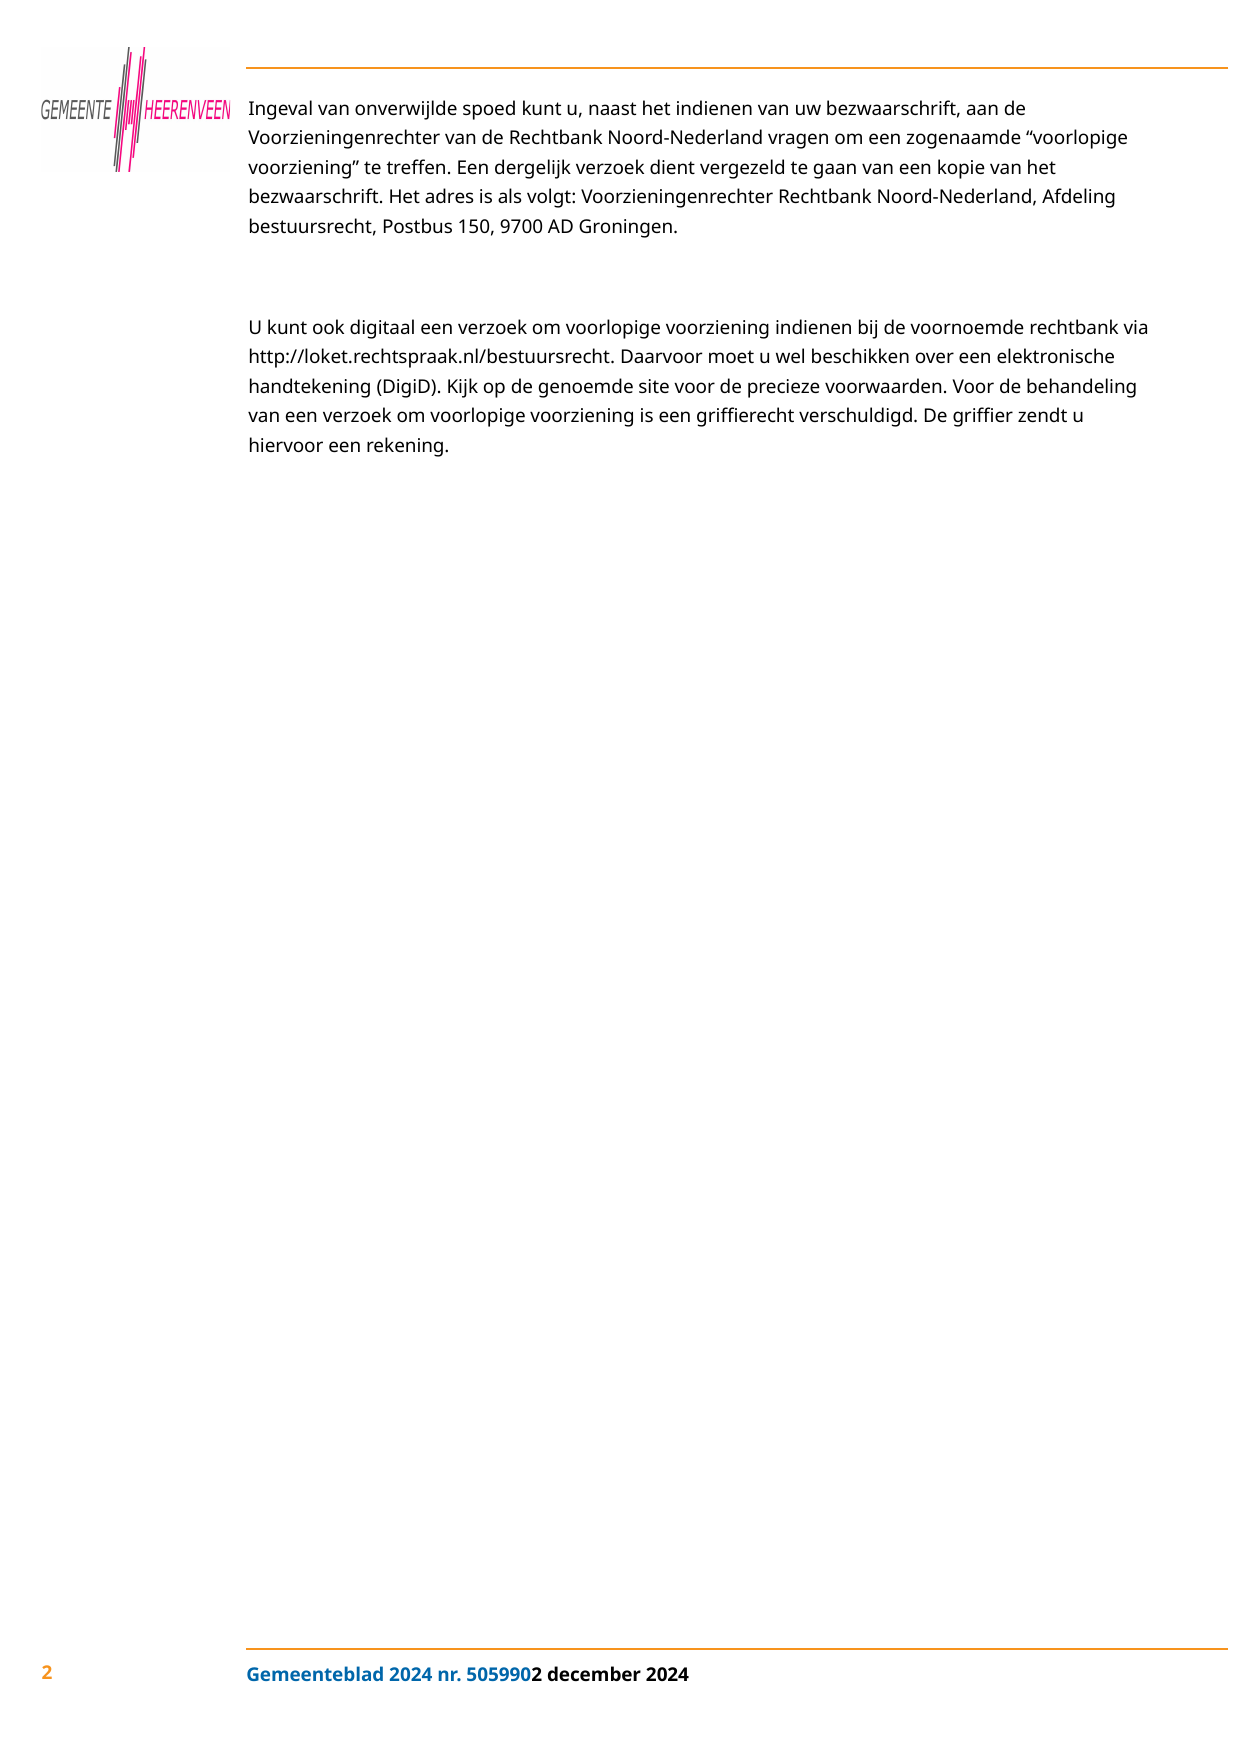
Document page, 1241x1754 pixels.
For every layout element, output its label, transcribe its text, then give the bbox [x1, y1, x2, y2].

text Ingeval van onverwijlde spoed kunt u, naast het indienen van uw bezwaarschrift, aan de Voorzieningenrechter van de Rechtbank Noord-Nederland vragen om een zogenaamde “voorlopige voorziening” te treffen. Een dergelijk verzoek dient vergezeld te gaan van een kopie van het bezwaarschrift. Het adres is als volgt: Voorzieningenrechter Rechtbank Noord-Nederland, Afdeling bestuursrecht, Postbus 150, 9700 AD Groningen. [248, 95, 1152, 239]
text U kunt ook digitaal een verzoek om voorlopige voorziening indienen bij de voornoemde rechtbank via http://loket.rechtspraak.nl/bestuursrecht. Daarvoor moet u wel beschikken over een elektronische handtekening (DigiD). Kijk op de genoemde site voor de precieze voorwaarden. Voor de behandeling van een verzoek om voorlopige voorziening is een griffierecht verschuldigd. De griffier zendt u hiervoor een rekening. [248, 314, 1152, 458]
picture [41, 47, 231, 172]
